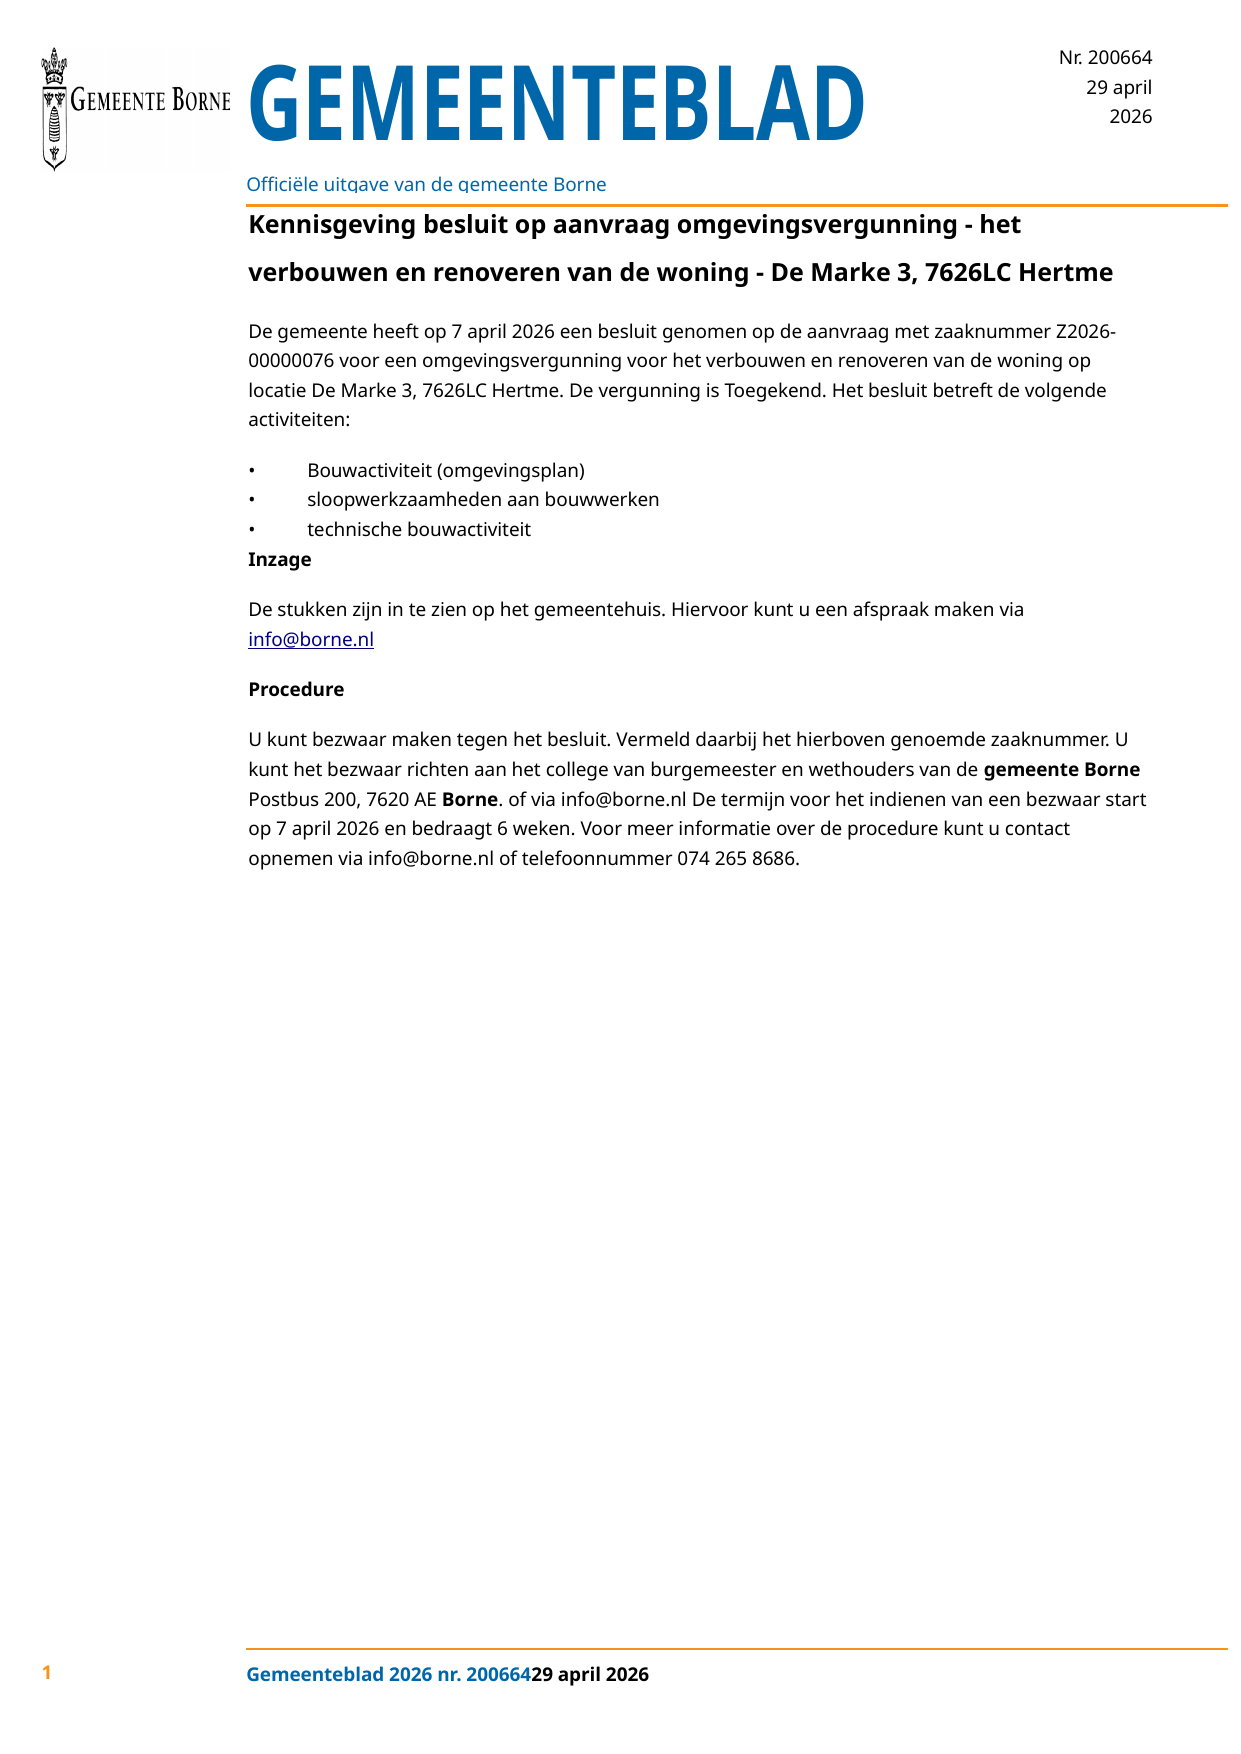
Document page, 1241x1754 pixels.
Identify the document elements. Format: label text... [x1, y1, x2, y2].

list Bouwactiviteit (omgevingsplan) [248, 457, 1152, 483]
text U kunt bezwaar maken tegen het besluit. Vermeld daarbij het hierboven genoemde zaaknummer. U kunt het bezwaar richten aan het college van burgemeester en wethouders van de gemeente Borne Postbus 200, 7620 AE Borne. of via info@borne.nl De termijn voor het indienen van een bezwaar start op 7 april 2026 en bedraagt 6 weken. Voor meer informatie over de procedure kunt u contact opnemen via info@borne.nl of telefoonnummer 074 265 8686. [248, 727, 1152, 871]
picture [41, 47, 231, 172]
text Inzage [248, 546, 1152, 572]
text Procedure [248, 676, 1152, 702]
text Kennisgeving besluit op aanvraag omgevingsvergunning - het verbouwen en renoveren van de woning - De Marke 3, 7626LC Hertme [248, 207, 1152, 288]
list sloopwerkzaamheden aan bouwwerken [248, 487, 1152, 512]
text De stukken zijn in te zien op het gemeentehuis. Hiervoor kunt u een afspraak maken via info@borne.nl [248, 596, 1152, 652]
list technische bouwactiviteit [248, 516, 1152, 542]
text De gemeente heeft op 7 april 2026 een besluit genomen op de aanvraag met zaaknummer Z2026-00000076 voor een omgevingsvergunning voor het verbouwen en renoveren van de woning op locatie De Marke 3, 7626LC Hertme. De vergunning is Toegekend. Het besluit betreft de volgende activiteiten: [248, 318, 1152, 432]
